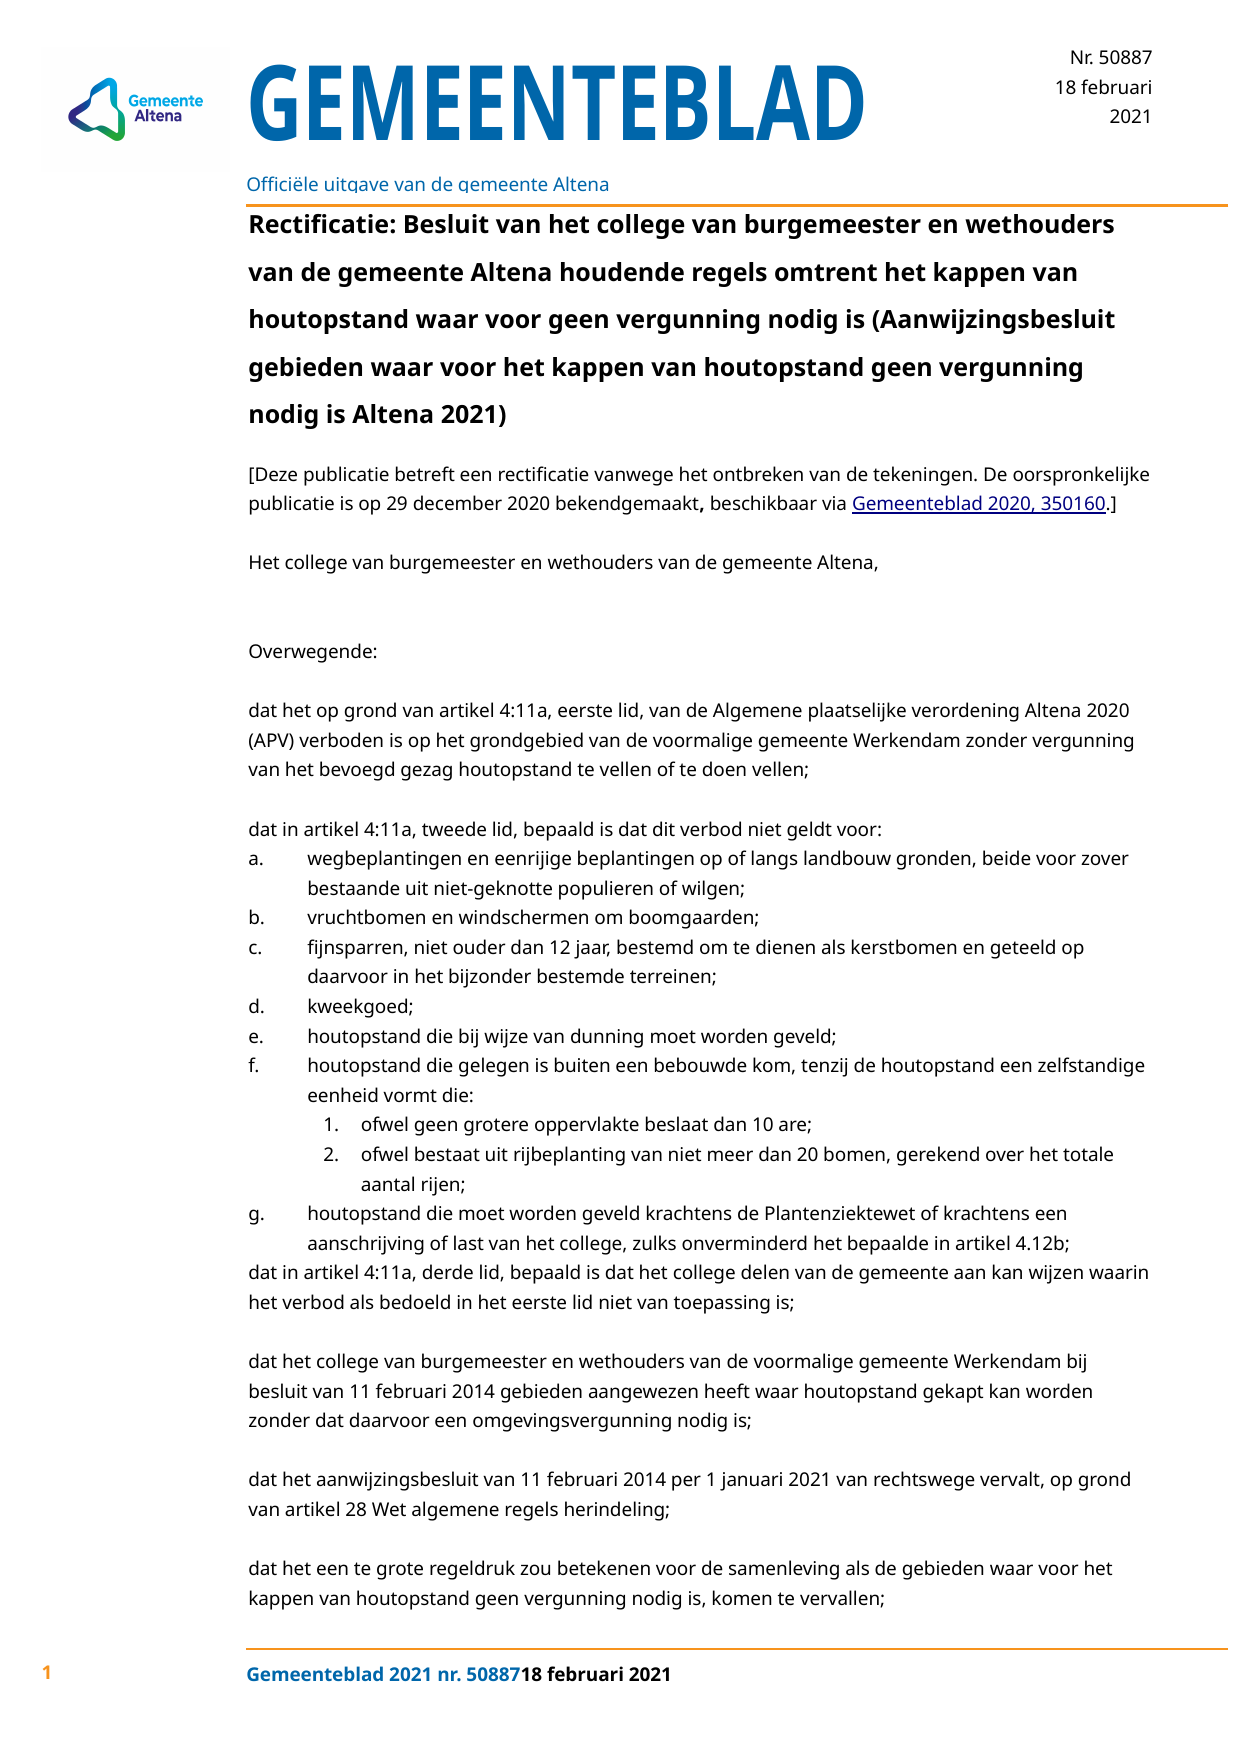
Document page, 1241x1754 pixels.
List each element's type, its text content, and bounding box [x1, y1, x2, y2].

text dat in artikel 4:11a, derde lid, bepaald is dat het college delen van de gemeente aan kan wijzen waarin het verbod als bedoeld in het eerste lid niet van toepassing is; [248, 1259, 1152, 1315]
text [Deze publicatie betreft een rectificatie vanwege het ontbreken van de tekeningen. De oorspronkelijke publicatie is op 29 december 2020 bekendgemaakt, beschikbaar via Gemeenteblad 2020, 350160.] [248, 461, 1152, 516]
text Het college van burgemeester en wethouders van de gemeente Altena, [248, 549, 1152, 575]
list wegbeplantingen en eenrijige beplantingen op of langs landbouw gronden, beide voor zover bestaande uit niet-geknotte populieren of wilgen; [248, 845, 1152, 901]
list houtopstand die gelegen is buiten een bebouwde kom, tenzij de houtopstand een zelfstandige eenheid vormt die: [248, 1052, 1152, 1108]
text dat het op grond van artikel 4:11a, eerste lid, van de Algemene plaatselijke verordening Altena 2020 (APV) verboden is op het grondgebied van de voormalige gemeente Werkendam zonder vergunning van het bevoegd gezag houtopstand te vellen of te doen vellen; [248, 697, 1152, 782]
text dat in artikel 4:11a, tweede lid, bepaald is dat dit verbod niet geldt voor: [248, 816, 1152, 841]
list houtopstand die moet worden geveld krachtens de Plantenziektewet of krachtens een aanschrijving of last van het college, zulks onverminderd het bepaalde in artikel 4.12b; [248, 1200, 1152, 1256]
text dat het college van burgemeester en wethouders van de voormalige gemeente Werkendam bij besluit van 11 februari 2014 gebieden aangewezen heeft waar houtopstand gekapt kan worden zonder dat daarvoor een omgevingsvergunning nodig is; [248, 1348, 1152, 1433]
text dat het aanwijzingsbesluit van 11 februari 2014 per 1 januari 2021 van rechtswege vervalt, op grond van artikel 28 Wet algemene regels herindeling; [248, 1467, 1152, 1522]
text Overwegende: [248, 638, 1152, 664]
text Rectificatie: Besluit van het college van burgemeester en wethouders van de gemeente Altena houdende regels omtrent het kappen van houtopstand waar voor geen vergunning nodig is (Aanwijzingsbesluit gebieden waar voor het kappen van houtopstand geen vergunning nodig is Altena 2021) [248, 207, 1152, 431]
list fijnsparren, niet ouder dan 12 jaar, bestemd om te dienen als kerstbomen en geteeld op daarvoor in het bijzonder bestemde terreinen; [248, 934, 1152, 989]
text dat het een te grote regeldruk zou betekenen voor de samenleving als de gebieden waar voor het kappen van houtopstand geen vergunning nodig is, komen te vervallen; [248, 1555, 1152, 1611]
list ofwel geen grotere oppervlakte beslaat dan 10 are; [323, 1112, 1152, 1137]
list vruchtbomen en windschermen om boomgaarden; [248, 904, 1152, 930]
picture [41, 47, 231, 172]
list houtopstand die bij wijze van dunning moet worden geveld; [248, 1023, 1152, 1048]
list ofwel bestaat uit rijbeplanting van niet meer dan 20 bomen, gerekend over het totale aantal rijen; [323, 1141, 1152, 1196]
list kweekgoed; [248, 993, 1152, 1019]
